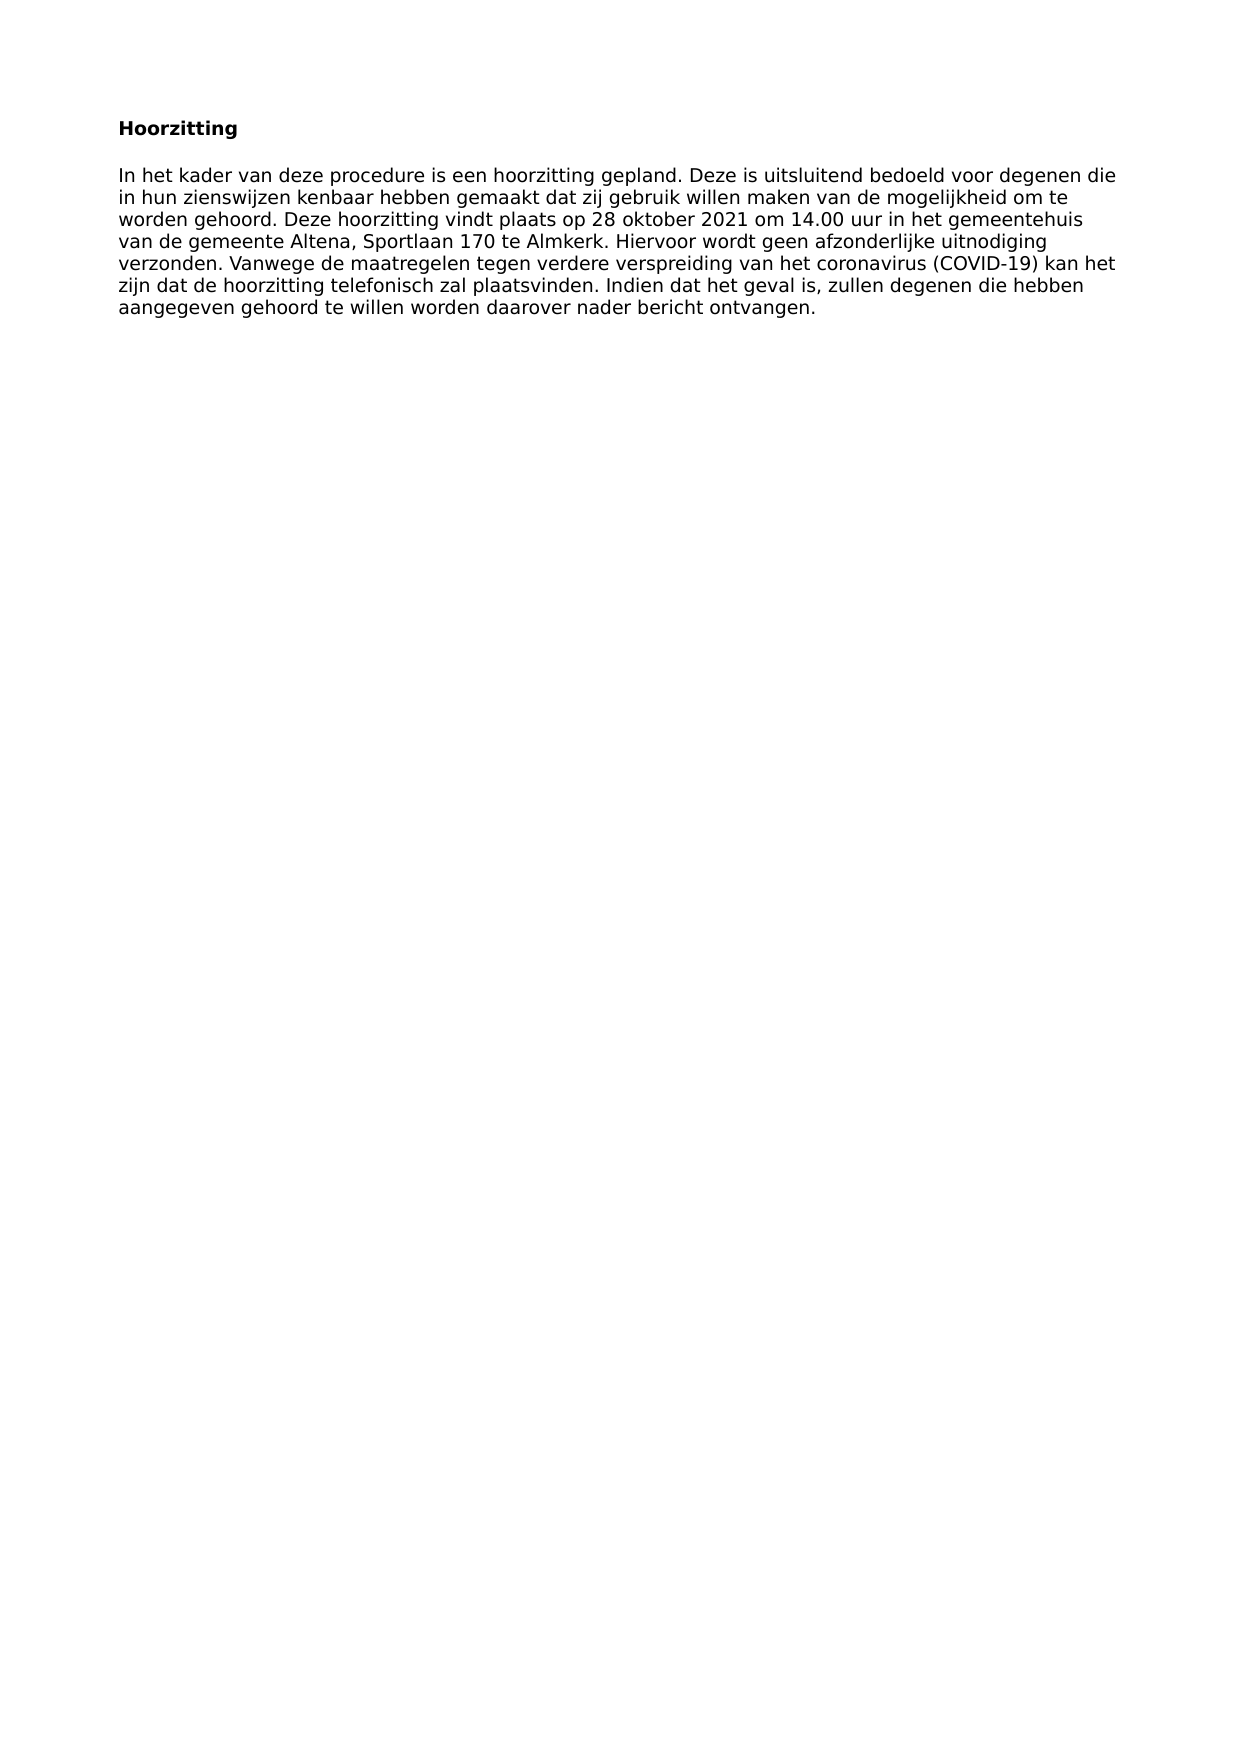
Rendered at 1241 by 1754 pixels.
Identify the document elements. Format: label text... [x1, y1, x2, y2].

text In het kader van deze procedure is een hoorzitting gepland. Deze is uitsluitend bedoeld voor degenen die in hun zienswijzen kenbaar hebben gemaakt dat zij gebruik willen maken van de mogelijkheid om te worden gehoord. Deze hoorzitting vindt plaats op 28 oktober 2021 om 14.00 uur in het gemeentehuis van de gemeente Altena, Sportlaan 170 te Almkerk. Hiervoor wordt geen afzonderlijke uitnodiging verzonden. Vanwege de maatregelen tegen verdere verspreiding van het coronavirus (COVID-19) kan het zijn dat de hoorzitting telefonisch zal plaatsvinden. Indien dat het geval is, zullen degenen die hebben aangegeven gehoord te willen worden daarover nader bericht ontvangen. [118, 165, 1122, 319]
subtitle Hoorzitting [118, 118, 1122, 140]
